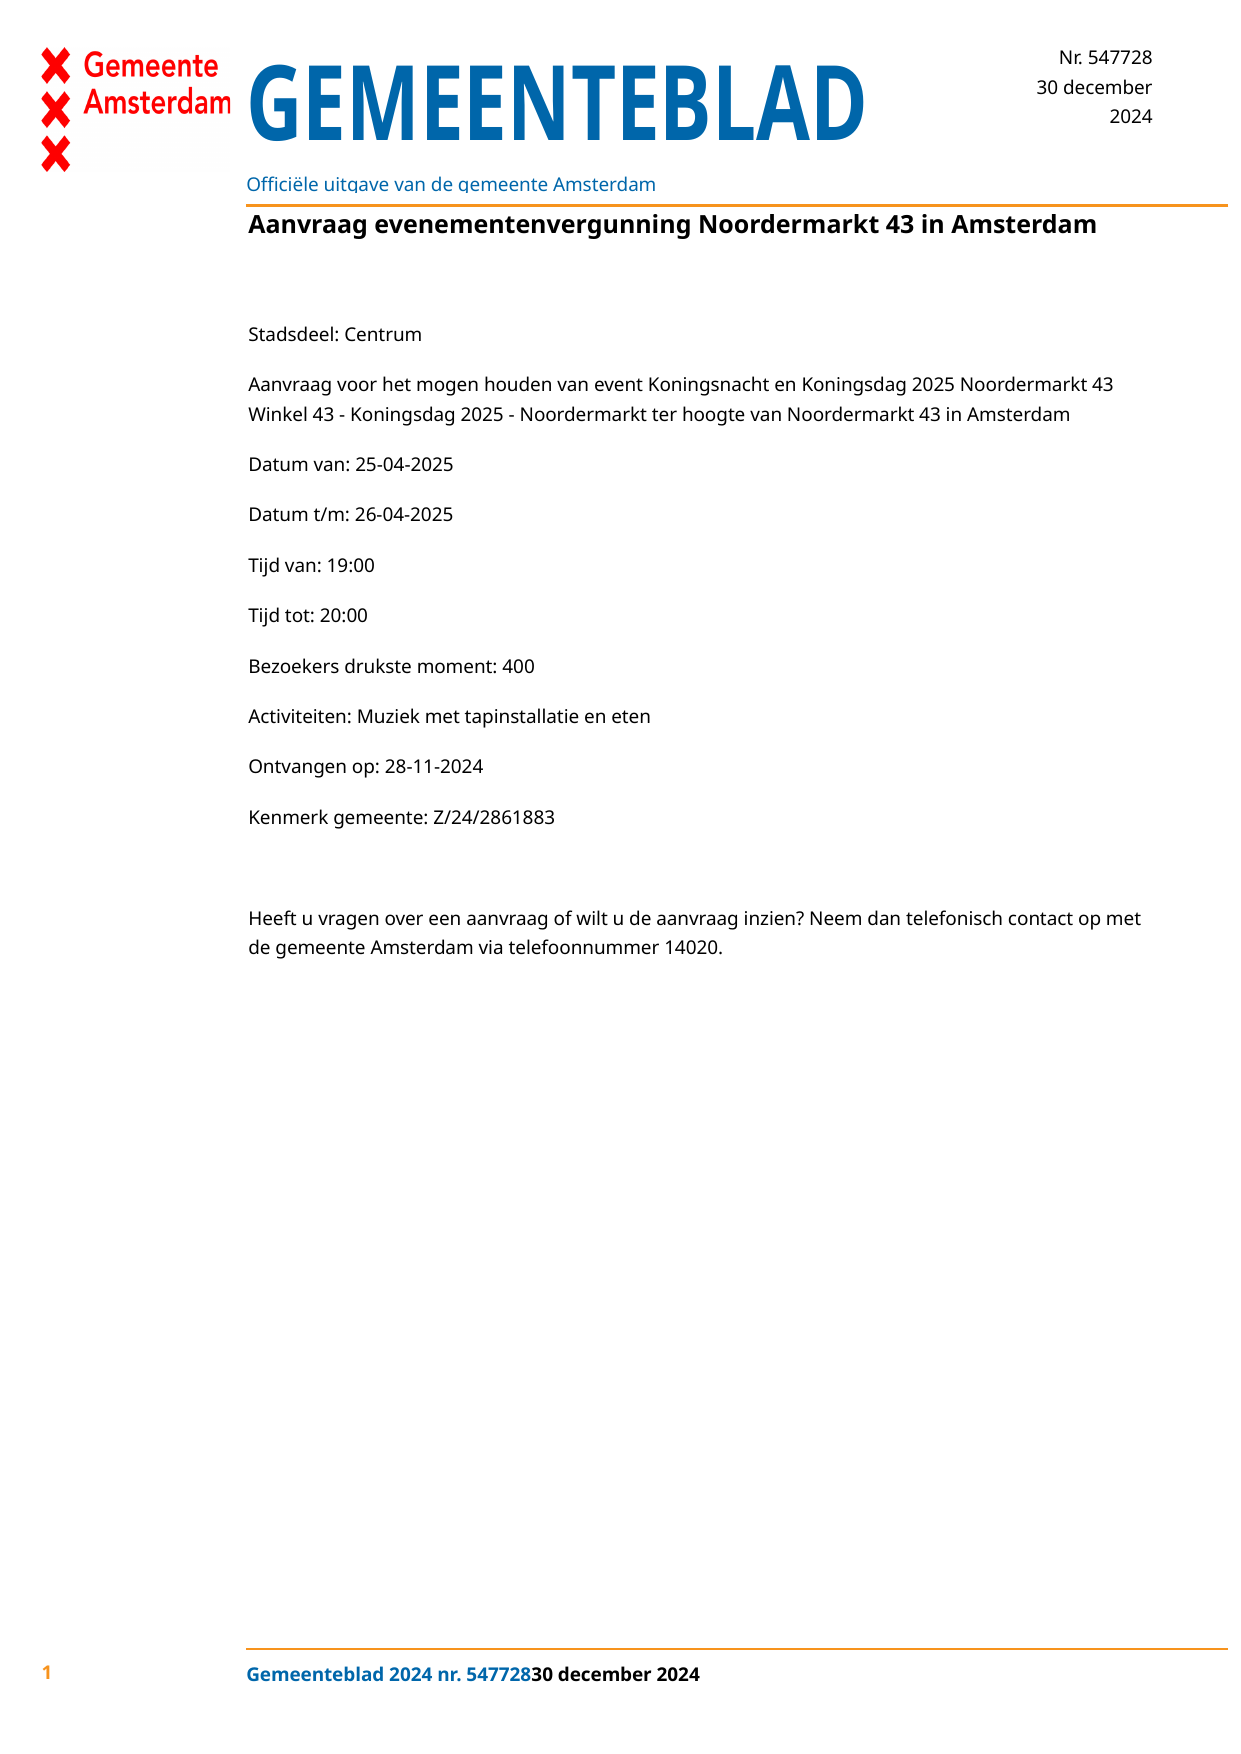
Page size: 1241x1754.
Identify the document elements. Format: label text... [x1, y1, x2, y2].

text Aanvraag voor het mogen houden van event Koningsnacht en Koningsdag 2025 Noordermarkt 43 Winkel 43 - Koningsdag 2025 - Noordermarkt ter hoogte van Noordermarkt 43 in Amsterdam [248, 371, 1152, 426]
text Bezoekers drukste moment: 400 [248, 653, 1152, 678]
text Aanvraag evenementenvergunning Noordermarkt 43 in Amsterdam [248, 207, 1152, 241]
text Ontvangen op: 28-11-2024 [248, 754, 1152, 779]
text Activiteiten: Muziek met tapinstallatie en eten [248, 703, 1152, 729]
text Stadsdeel: Centrum [248, 321, 1152, 346]
text Kenmerk gemeente: Z/24/2861883 [248, 804, 1152, 830]
text Heeft u vragen over een aanvraag of wilt u de aanvraag inzien? Neem dan telefonisch contact op met de gemeente Amsterdam via telefoonnummer 14020. [248, 905, 1152, 960]
text Tijd van: 19:00 [248, 552, 1152, 578]
text Datum van: 25-04-2025 [248, 451, 1152, 477]
picture [41, 47, 231, 172]
text Datum t/m: 26-04-2025 [248, 502, 1152, 527]
text Tijd tot: 20:00 [248, 602, 1152, 628]
